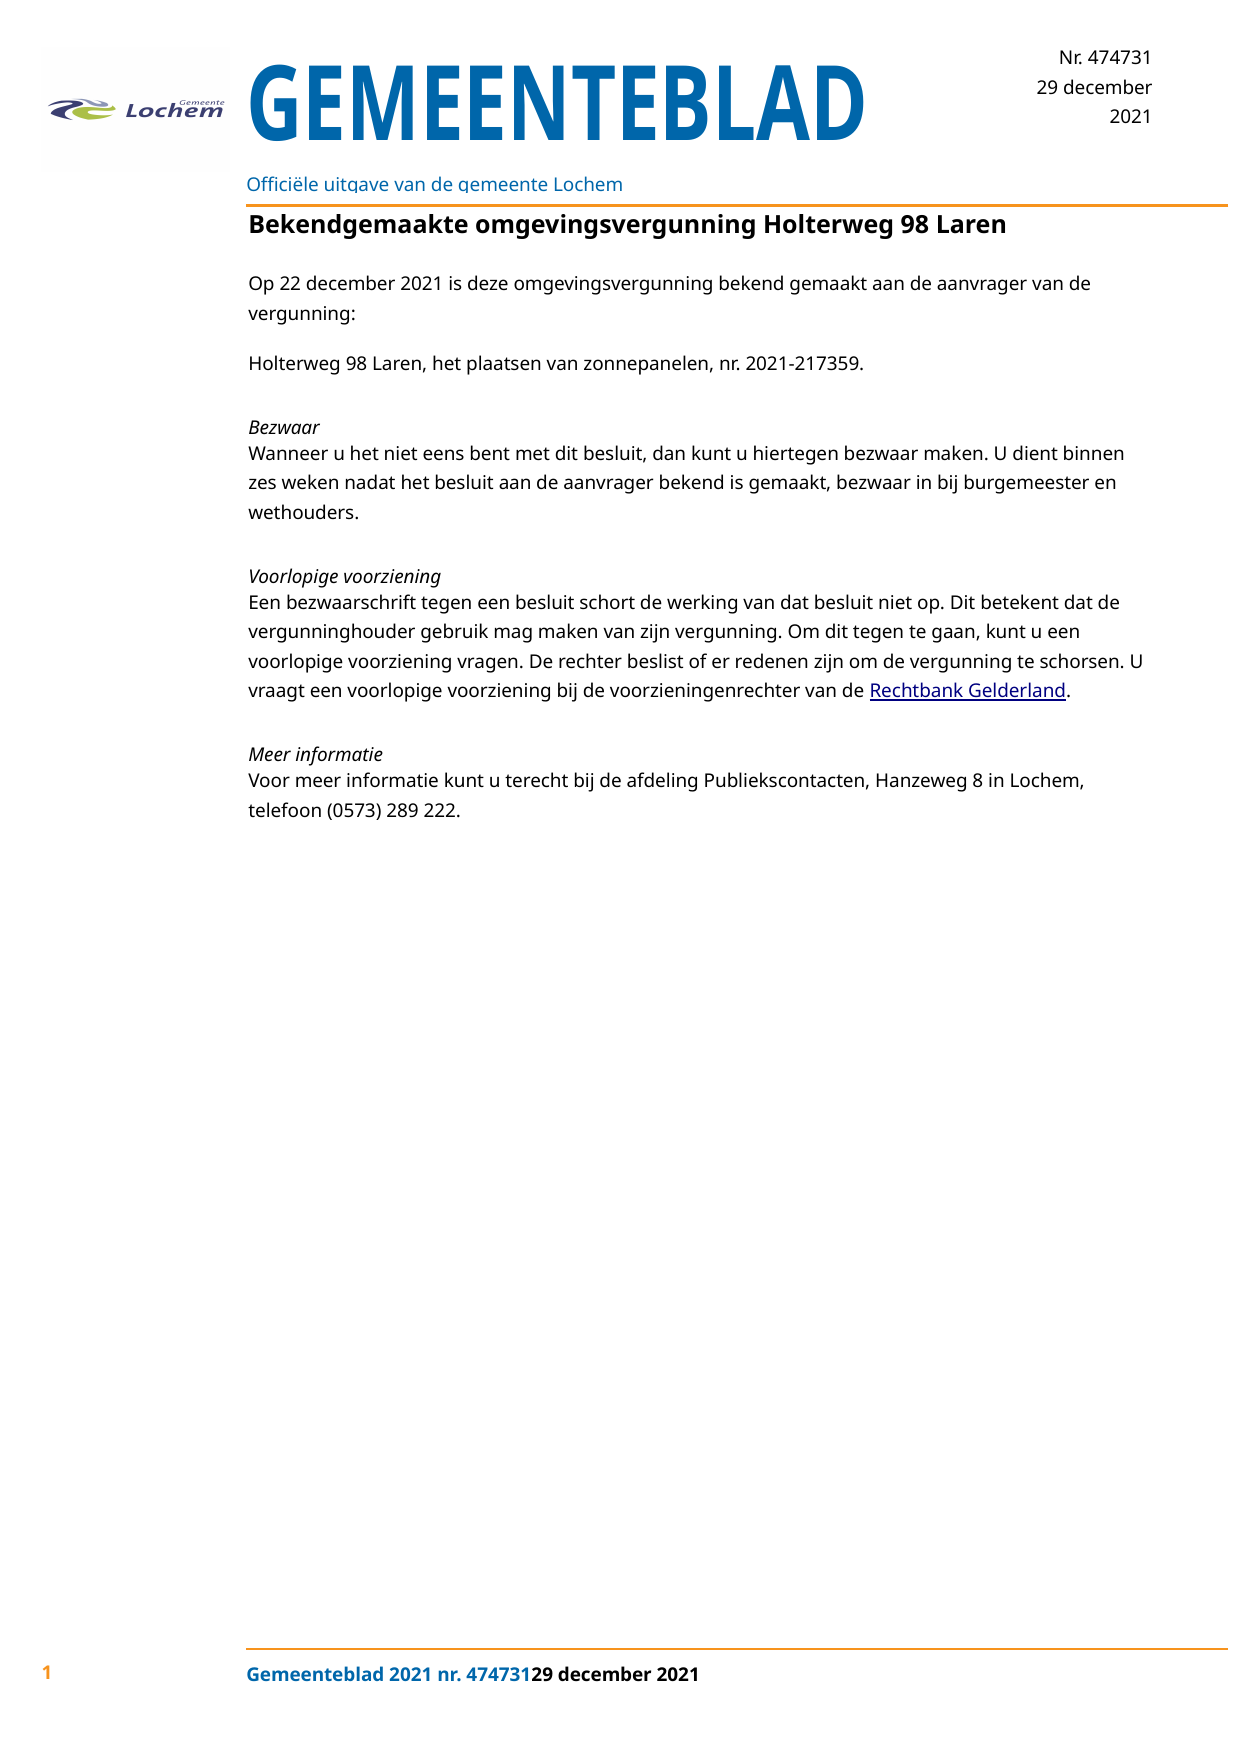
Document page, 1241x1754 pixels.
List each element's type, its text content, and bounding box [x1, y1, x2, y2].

text Voor meer informatie kunt u terecht bij de afdeling Publiekscontacten, Hanzeweg 8 in Lochem, telefoon (0573) 289 222. [248, 767, 1152, 823]
text Op 22 december 2021 is deze omgevingsvergunning bekend gemaakt aan de aanvrager van de vergunning: [248, 270, 1152, 326]
text Wanneer u het niet eens bent met dit besluit, dan kunt u hiertegen bezwaar maken. U dient binnen zes weken nadat het besluit aan de aanvrager bekend is gemaakt, bezwaar in bij burgemeester en wethouders. [248, 440, 1152, 525]
text Bezwaar [248, 414, 1152, 440]
picture [41, 47, 231, 172]
text Holterweg 98 Laren, het plaatsen van zonnepanelen, nr. 2021-217359. [248, 350, 1152, 376]
text Voorlopige voorziening [248, 563, 1152, 589]
text Meer informatie [248, 742, 1152, 767]
text Bekendgemaakte omgevingsvergunning Holterweg 98 Laren [248, 207, 1152, 241]
text Een bezwaarschrift tegen een besluit schort de werking van dat besluit niet op. Dit betekent dat de vergunninghouder gebruik mag maken van zijn vergunning. Om dit tegen te gaan, kunt u een voorlopige voorziening vragen. De rechter beslist of er redenen zijn om de vergunning te schorsen. U vraagt een voorlopige voorziening bij de voorzieningenrechter van de Rechtbank Gelderland. [248, 589, 1152, 703]
